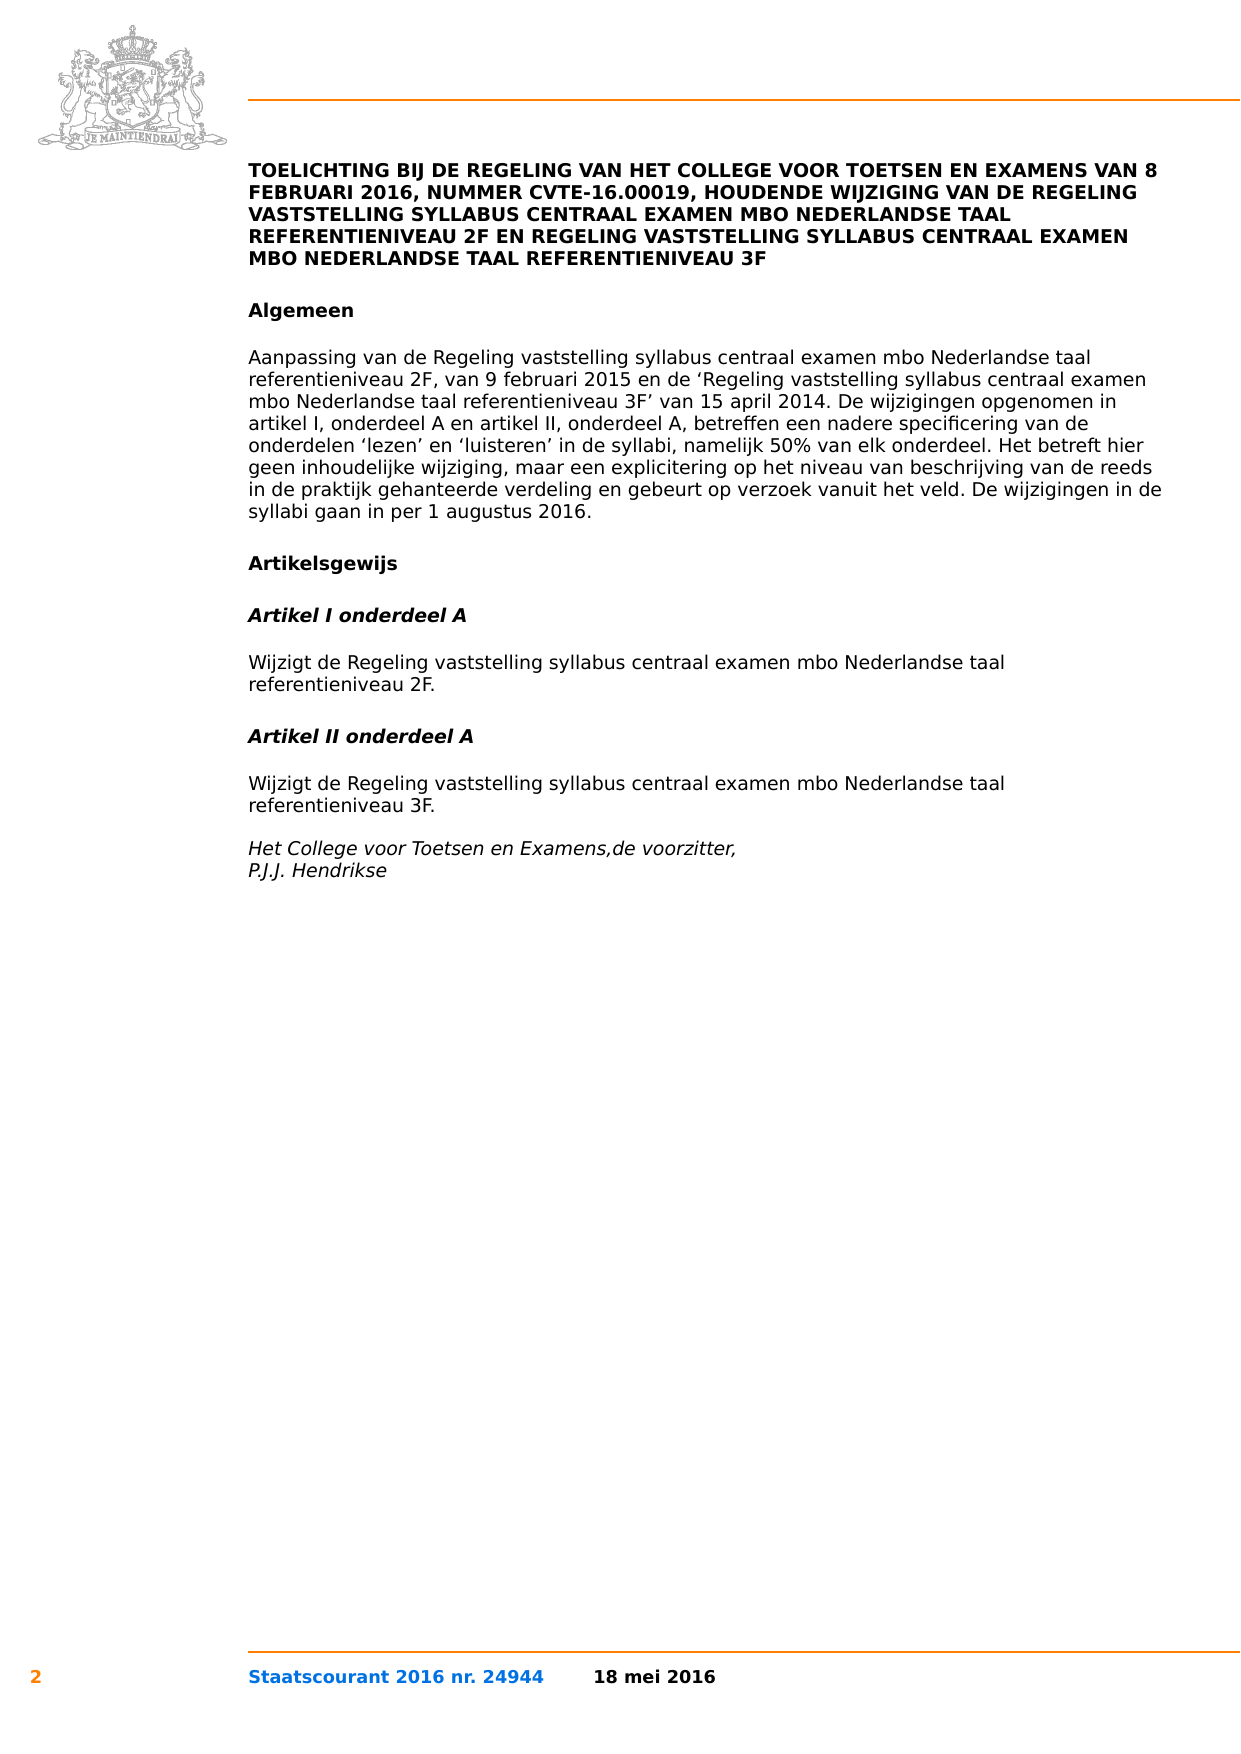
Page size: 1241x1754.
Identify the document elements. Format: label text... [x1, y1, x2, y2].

text Wijzigt de Regeling vaststelling syllabus centraal examen mbo Nederlandse taal referentieniveau 2F. [248, 652, 1163, 696]
picture [38, 25, 227, 150]
text Het College voor Toetsen en Examens,de voorzitter, P.J.J. Hendrikse [248, 838, 1163, 882]
text Aanpassing van de Regeling vaststelling syllabus centraal examen mbo Nederlandse taal referentieniveau 2F, van 9 februari 2015 en de ‘Regeling vaststelling syllabus centraal examen mbo Nederlandse taal referentieniveau 3F’ van 15 april 2014. De wijzigingen opgenomen in artikel I, onderdeel A en artikel II, onderdeel A, betreffen een nadere specificering van de onderdelen ‘lezen’ en ‘luisteren’ in de syllabi, namelijk 50% van elk onderdeel. Het betreft hier geen inhoudelijke wijziging, maar een explicitering op het niveau van beschrijving van de reeds in de praktijk gehanteerde verdeling en gebeurt op verzoek vanuit het veld. De wijzigingen in de syllabi gaan in per 1 augustus 2016. [248, 347, 1163, 523]
subtitle Algemeen [248, 300, 1163, 322]
subtitle Artikelsgewijs [248, 553, 1163, 574]
subtitle Artikel II onderdeel A [248, 726, 1163, 747]
subtitle TOELICHTING BIJ DE REGELING VAN HET COLLEGE VOOR TOETSEN EN EXAMENS VAN 8 FEBRUARI 2016, NUMMER CVTE-16.00019, HOUDENDE WIJZIGING VAN DE REGELING VASTSTELLING SYLLABUS CENTRAAL EXAMEN MBO NEDERLANDSE TAAL REFERENTIENIVEAU 2F EN REGELING VASTSTELLING SYLLABUS CENTRAAL EXAMEN MBO NEDERLANDSE TAAL REFERENTIENIVEAU 3F [248, 160, 1163, 270]
subtitle Artikel I onderdeel A [248, 604, 1163, 627]
text Wijzigt de Regeling vaststelling syllabus centraal examen mbo Nederlandse taal referentieniveau 3F. [248, 772, 1163, 816]
